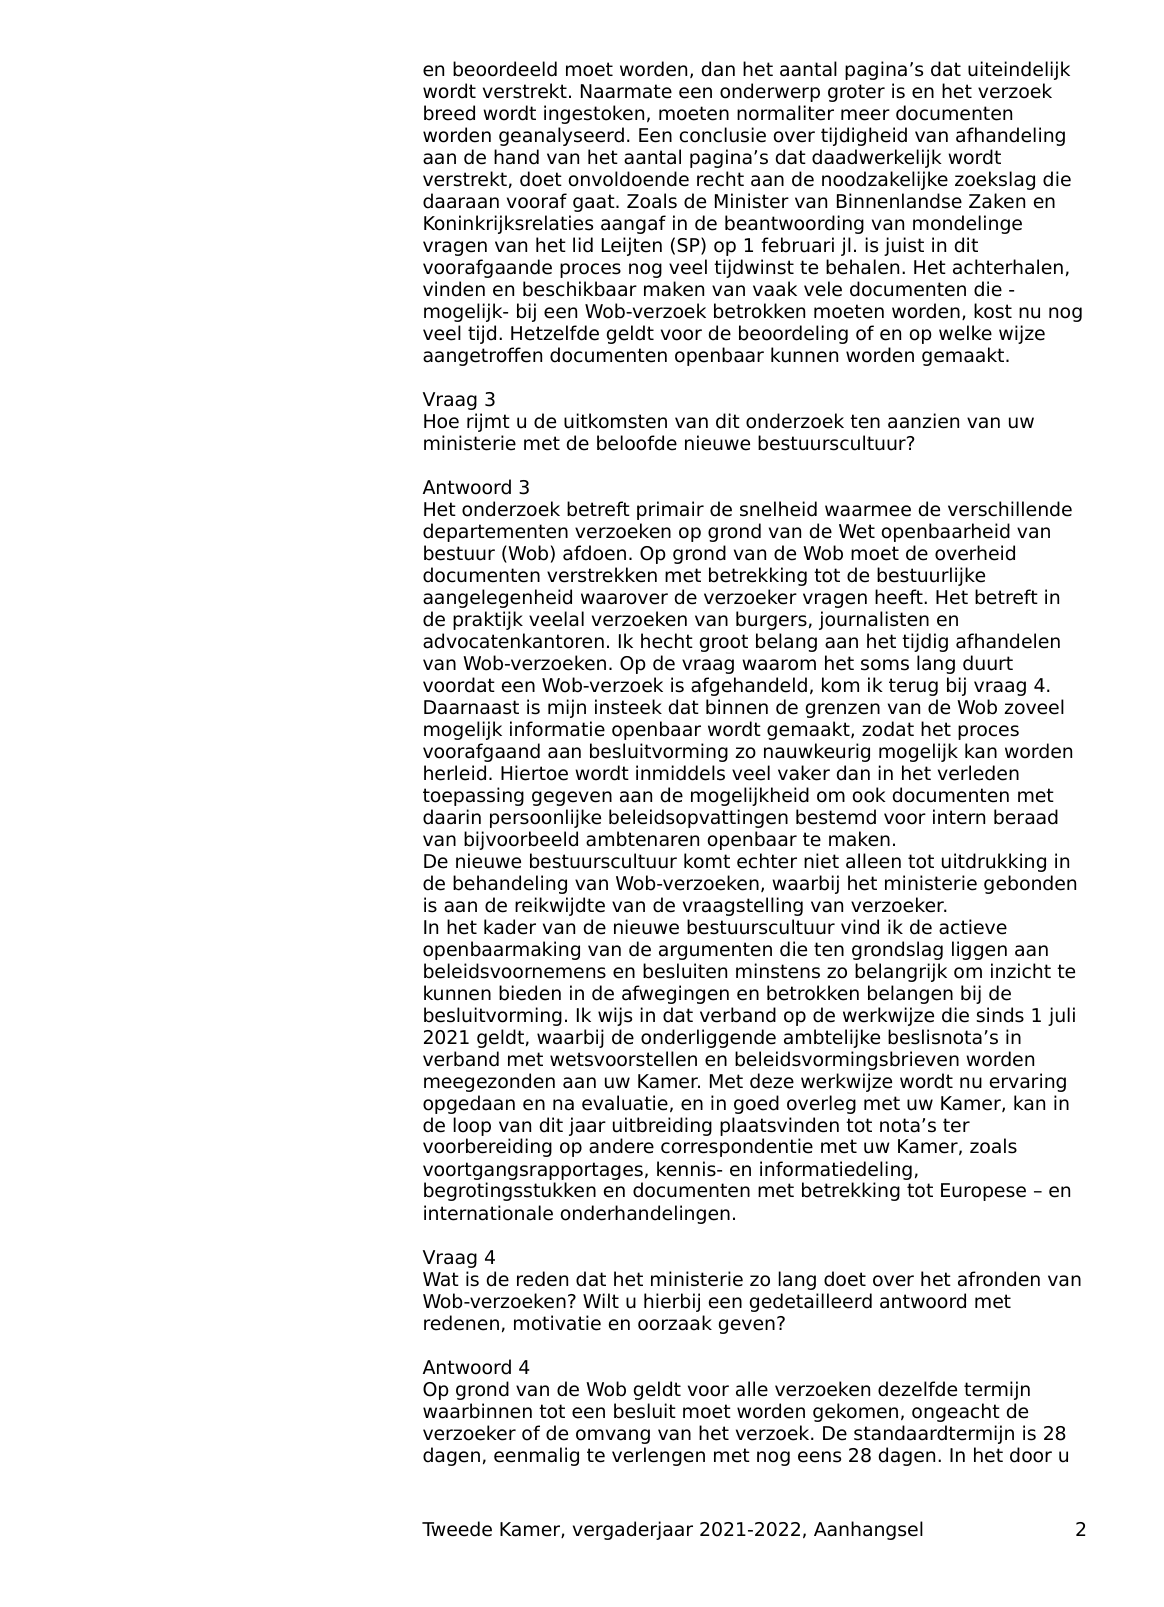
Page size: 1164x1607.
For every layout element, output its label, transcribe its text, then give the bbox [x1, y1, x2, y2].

text en beoordeeld moet worden, dan het aantal pagina’s dat uiteindelijk wordt verstrekt. Naarmate een onderwerp groter is en het verzoek breed wordt ingestoken, moeten normaliter meer documenten worden geanalyseerd. Een conclusie over tijdigheid van afhandeling aan de hand van het aantal pagina’s dat daadwerkelijk wordt verstrekt, doet onvoldoende recht aan de noodzakelijke zoekslag die daaraan vooraf gaat. Zoals de Minister van Binnenlandse Zaken en Koninkrijksrelaties aangaf in de beantwoording van mondelinge vragen van het lid Leijten (SP) op 1 februari jl. is juist in dit voorafgaande proces nog veel tijdwinst te behalen. Het achterhalen, vinden en beschikbaar maken van vaak vele documenten die -mogelijk- bij een Wob-verzoek betrokken moeten worden, kost nu nog veel tijd. Hetzelfde geldt voor de beoordeling of en op welke wijze aangetroffen documenten openbaar kunnen worden gemaakt. [422, 59, 1087, 367]
text Hoe rijmt u de uitkomsten van dit onderzoek ten aanzien van uw ministerie met de beloofde nieuwe bestuurscultuur? [422, 411, 1087, 455]
text In het kader van de nieuwe bestuurscultuur vind ik de actieve openbaarmaking van de argumenten die ten grondslag liggen aan beleidsvoornemens en besluiten minstens zo belangrijk om inzicht te kunnen bieden in de afwegingen en betrokken belangen bij de besluitvorming. Ik wijs in dat verband op de werkwijze die sinds 1 juli 2021 geldt, waarbij de onderliggende ambtelijke beslisnota’s in verband met wetsvoorstellen en beleidsvormingsbrieven worden meegezonden aan uw Kamer. Met deze werkwijze wordt nu ervaring opgedaan en na evaluatie, en in goed overleg met uw Kamer, kan in de loop van dit jaar uitbreiding plaatsvinden tot nota’s ter voorbereiding op andere correspondentie met uw Kamer, zoals voortgangsrapportages, kennis- en informatiedeling, begrotingsstukken en documenten met betrekking tot Europese – en internationale onderhandelingen. [422, 917, 1087, 1224]
text Antwoord 3 [422, 477, 1087, 499]
text Op grond van de Wob geldt voor alle verzoeken dezelfde termijn waarbinnen tot een besluit moet worden gekomen, ongeacht de verzoeker of de omvang van het verzoek. De standaardtermijn is 28 dagen, eenmalig te verlengen met nog eens 28 dagen. In het door u [422, 1379, 1087, 1467]
text De nieuwe bestuurscultuur komt echter niet alleen tot uitdrukking in de behandeling van Wob-verzoeken, waarbij het ministerie gebonden is aan de reikwijdte van de vraagstelling van verzoeker. [422, 851, 1087, 917]
text Antwoord 4 [422, 1357, 1087, 1379]
text Daarnaast is mijn insteek dat binnen de grenzen van de Wob zoveel mogelijk informatie openbaar wordt gemaakt, zodat het proces voorafgaand aan besluitvorming zo nauwkeurig mogelijk kan worden herleid. Hiertoe wordt inmiddels veel vaker dan in het verleden toepassing gegeven aan de mogelijkheid om ook documenten met daarin persoonlijke beleidsopvattingen bestemd voor intern beraad van bijvoorbeeld ambtenaren openbaar te maken. [422, 697, 1087, 851]
text Vraag 4 [422, 1247, 1087, 1268]
text Vraag 3 [422, 389, 1087, 411]
text Wat is de reden dat het ministerie zo lang doet over het afronden van Wob-verzoeken? Wilt u hierbij een gedetailleerd antwoord met redenen, motivatie en oorzaak geven? [422, 1268, 1087, 1334]
text Het onderzoek betreft primair de snelheid waarmee de verschillende departementen verzoeken op grond van de Wet openbaarheid van bestuur (Wob) afdoen. Op grond van de Wob moet de overheid documenten verstrekken met betrekking tot de bestuurlijke aangelegenheid waarover de verzoeker vragen heeft. Het betreft in de praktijk veelal verzoeken van burgers, journalisten en advocatenkantoren. Ik hecht groot belang aan het tijdig afhandelen van Wob-verzoeken. Op de vraag waarom het soms lang duurt voordat een Wob-verzoek is afgehandeld, kom ik terug bij vraag 4. [422, 499, 1087, 697]
